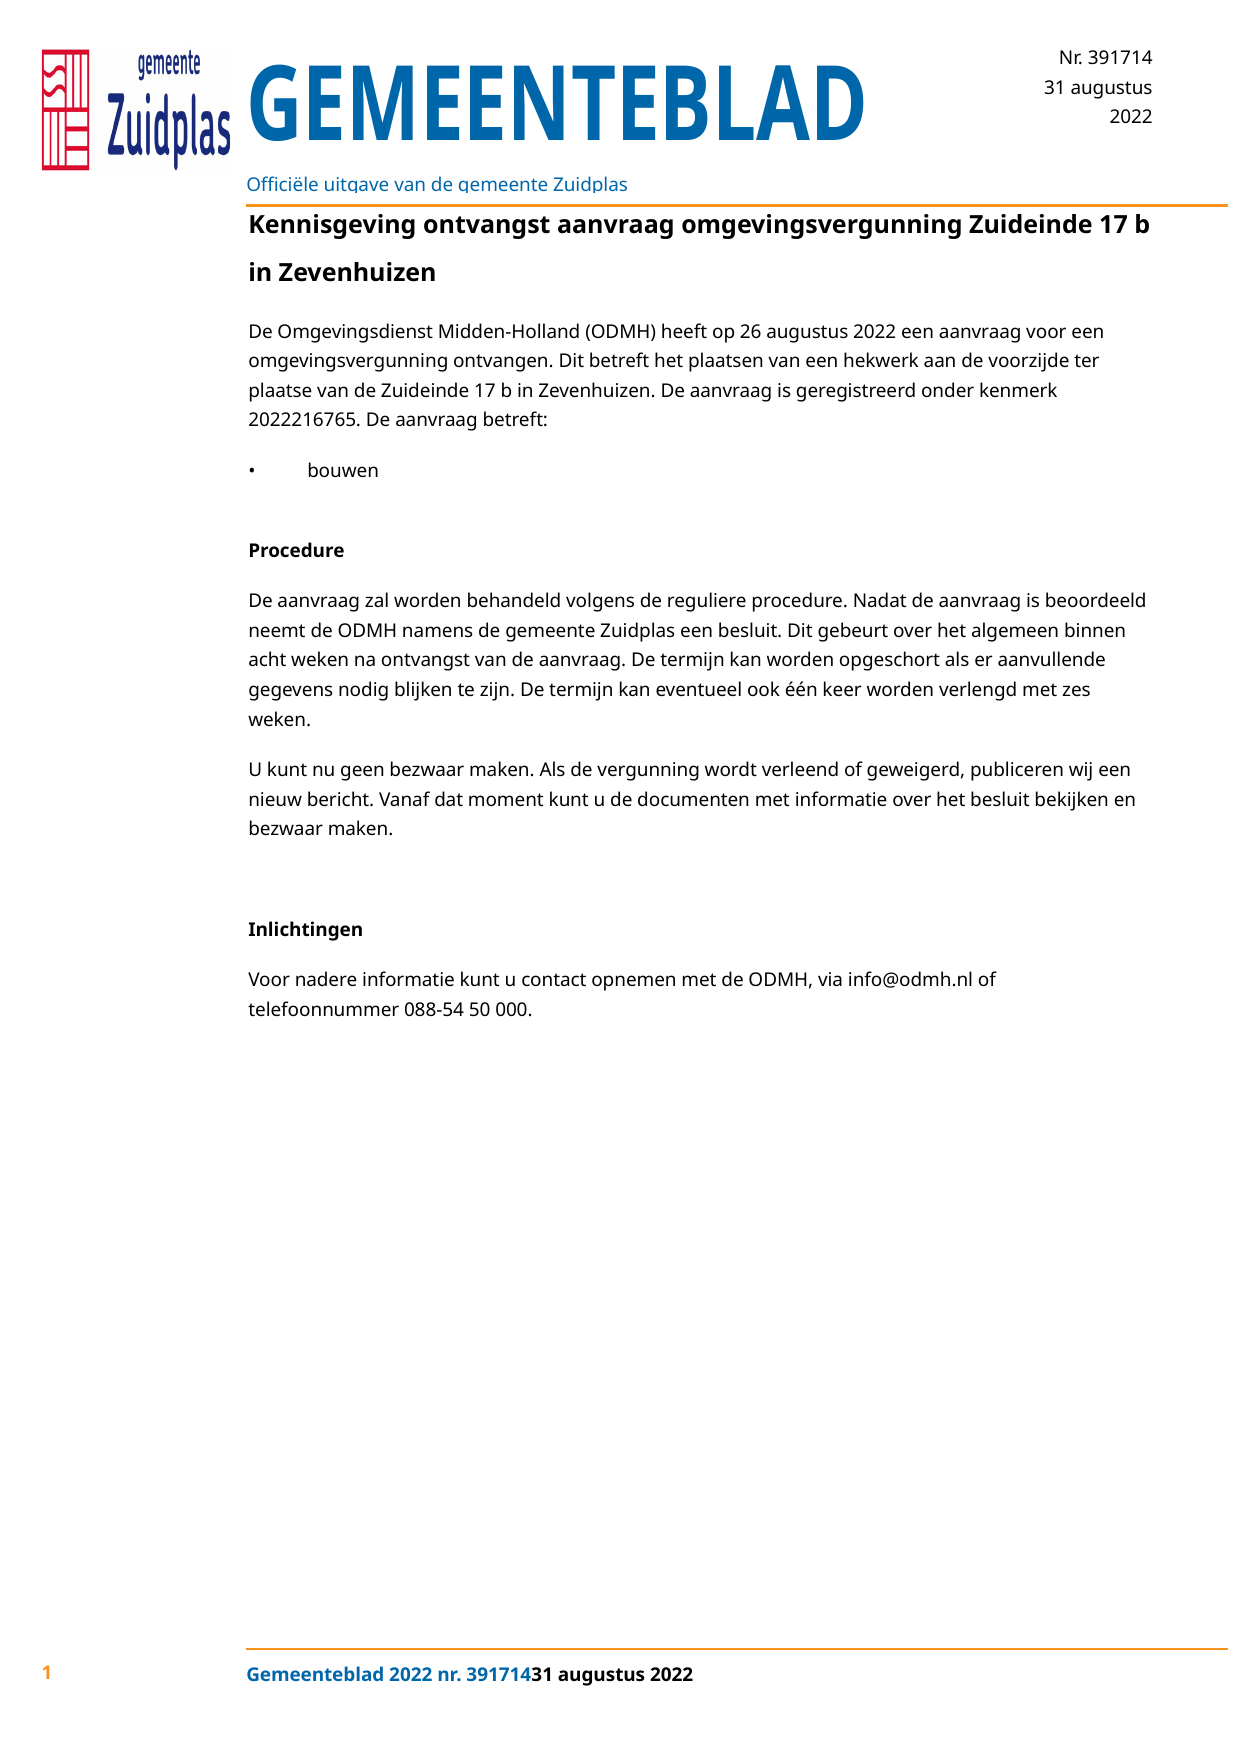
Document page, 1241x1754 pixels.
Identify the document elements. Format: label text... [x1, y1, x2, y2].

picture [41, 47, 231, 172]
list bouwen [248, 457, 1152, 483]
text Kennisgeving ontvangst aanvraag omgevingsvergunning Zuideinde 17 b in Zevenhuizen [248, 207, 1152, 288]
text Voor nadere informatie kunt u contact opnemen met de ODMH, via info@odmh.nl of telefoonnummer 088-54 50 000. [248, 967, 1152, 1022]
text De aanvraag zal worden behandeld volgens de reguliere procedure. Nadat de aanvraag is beoordeeld neemt de ODMH namens de gemeente Zuidplas een besluit. Dit gebeurt over het algemeen binnen acht weken na ontvangst van de aanvraag. De termijn kan worden opgeschort als er aanvullende gegevens nodig blijken te zijn. De termijn kan eventueel ook één keer worden verlengd met zes weken. [248, 587, 1152, 732]
text De Omgevingsdienst Midden-Holland (ODMH) heeft op 26 augustus 2022 een aanvraag voor een omgevingsvergunning ontvangen. Dit betreft het plaatsen van een hekwerk aan de voorzijde ter plaatse van de Zuideinde 17 b in Zevenhuizen. De aanvraag is geregistreerd onder kenmerk 2022216765. De aanvraag betreft: [248, 318, 1152, 432]
text Procedure [248, 537, 1152, 563]
text Inlichtingen [248, 916, 1152, 942]
text U kunt nu geen bezwaar maken. Als de vergunning wordt verleend of geweigerd, publiceren wij een nieuw bericht. Vanaf dat moment kunt u de documenten met informatie over het besluit bekijken en bezwaar maken. [248, 756, 1152, 841]
